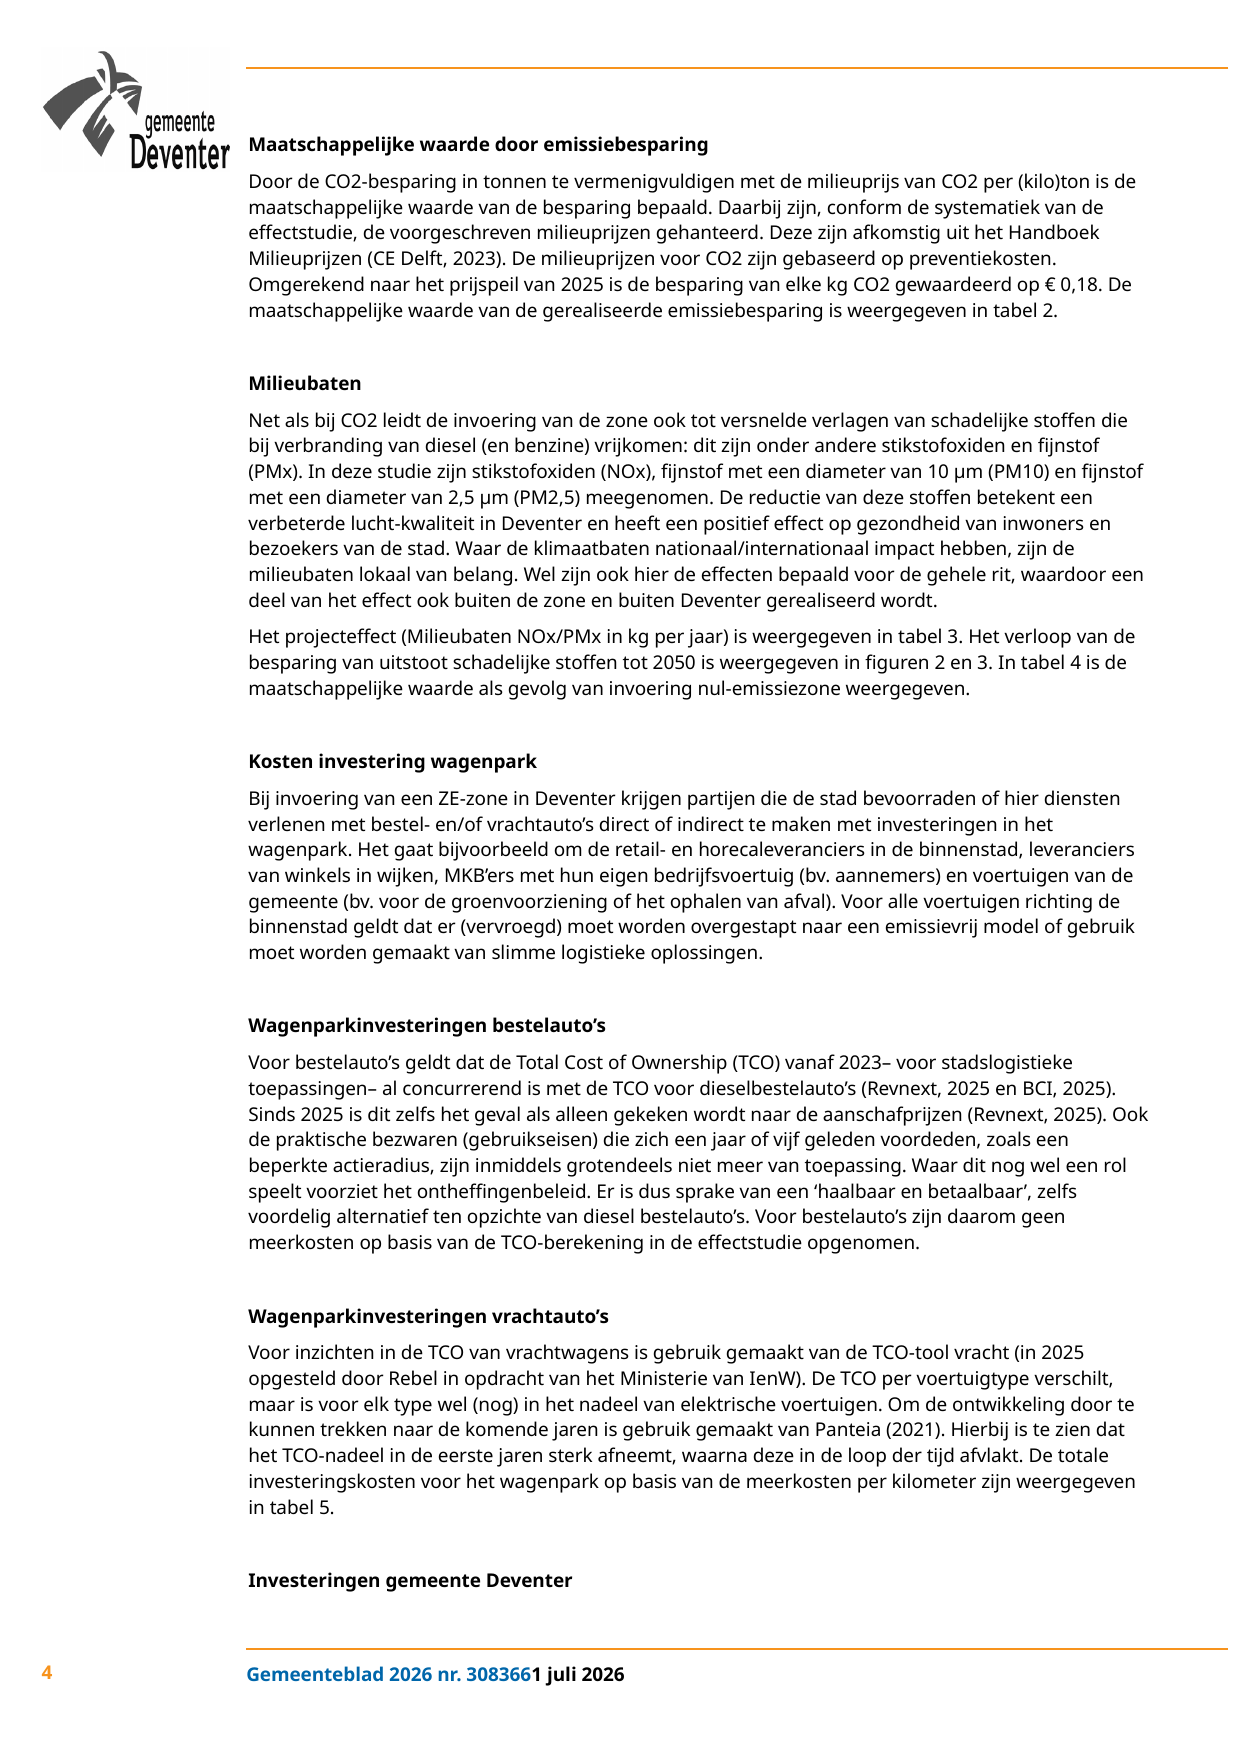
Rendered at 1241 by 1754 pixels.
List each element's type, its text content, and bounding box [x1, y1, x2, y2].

text Wagenparkinvesteringen vrachtauto’s [248, 1303, 1152, 1328]
text Milieubaten [248, 370, 1152, 396]
text Het projecteffect (Milieubaten NOx/PMx in kg per jaar) is weergegeven in tabel 3. Het verloop van de besparing van uitstoot schadelijke stoffen tot 2050 is weergegeven in figuren 2 en 3. In tabel 4 is de maatschappelijke waarde als gevolg van invoering nul-emissiezone weergegeven. [248, 623, 1152, 701]
picture [41, 47, 231, 172]
text Net als bij CO2 leidt de invoering van de zone ook tot versnelde verlagen van schadelijke stoffen die bij verbranding van diesel (en benzine) vrijkomen: dit zijn onder andere stikstofoxiden en fijnstof (PMx). In deze studie zijn stikstofoxiden (NOx), fijnstof met een diameter van 10 µm (PM10) en fijnstof met een diameter van 2,5 µm (PM2,5) meegenomen. De reductie van deze stoffen betekent een verbeterde lucht-kwaliteit in Deventer en heeft een positief effect op gezondheid van inwoners en bezoekers van de stad. Waar de klimaatbaten nationaal/internationaal impact hebben, zijn de milieubaten lokaal van belang. Wel zijn ook hier de effecten bepaald voor de gehele rit, waardoor een deel van het effect ook buiten de zone en buiten Deventer gerealiseerd wordt. [248, 407, 1152, 613]
text Wagenparkinvesteringen bestelauto’s [248, 1013, 1152, 1038]
text Maatschappelijke waarde door emissiebesparing [248, 131, 1152, 157]
text Kosten investering wagenpark [248, 748, 1152, 774]
text Voor bestelauto’s geldt dat de Total Cost of Ownership (TCO) vanaf 2023– voor stadslogistieke toepassingen– al concurrerend is met de TCO voor dieselbestelauto’s (Revnext, 2025 en BCI, 2025). Sinds 2025 is dit zelfs het geval als alleen gekeken wordt naar de aanschafprijzen (Revnext, 2025). Ook de praktische bezwaren (gebruikseisen) die zich een jaar of vijf geleden voordeden, zoals een beperkte actieradius, zijn inmiddels grotendeels niet meer van toepassing. Waar dit nog wel een rol speelt voorziet het ontheffingenbeleid. Er is dus sprake van een ‘haalbaar en betaalbaar’, zelfs voordelig alternatief ten opzichte van diesel bestelauto’s. Voor bestelauto’s zijn daarom geen meerkosten op basis van de TCO-berekening in de effectstudie opgenomen. [248, 1049, 1152, 1255]
text Bij invoering van een ZE-zone in Deventer krijgen partijen die de stad bevoorraden of hier diensten verlenen met bestel- en/of vrachtauto’s direct of indirect te maken met investeringen in het wagenpark. Het gaat bijvoorbeeld om de retail- en horecaleveranciers in de binnenstad, leveranciers van winkels in wijken, MKB’ers met hun eigen bedrijfsvoertuig (bv. aannemers) en voertuigen van de gemeente (bv. voor de groenvoorziening of het ophalen van afval). Voor alle voertuigen richting de binnenstad geldt dat er (vervroegd) moet worden overgestapt naar een emissievrij model of gebruik moet worden gemaakt van slimme logistieke oplossingen. [248, 785, 1152, 965]
text Door de CO2-besparing in tonnen te vermenigvuldigen met de milieuprijs van CO2 per (kilo)ton is de maatschappelijke waarde van de besparing bepaald. Daarbij zijn, conform de systematiek van de effectstudie, de voorgeschreven milieuprijzen gehanteerd. Deze zijn afkomstig uit het Handboek Milieuprijzen (CE Delft, 2023). De milieuprijzen voor CO2 zijn gebaseerd op preventiekosten. Omgerekend naar het prijspeil van 2025 is de besparing van elke kg CO2 gewaardeerd op € 0,18. De maatschappelijke waarde van de gerealiseerde emissiebesparing is weergegeven in tabel 2. [248, 168, 1152, 322]
text Investeringen gemeente Deventer [248, 1567, 1152, 1593]
text Voor inzichten in de TCO van vrachtwagens is gebruik gemaakt van de TCO-tool vracht (in 2025 opgesteld door Rebel in opdracht van het Ministerie van IenW). De TCO per voertuigtype verschilt, maar is voor elk type wel (nog) in het nadeel van elektrische voertuigen. Om de ontwikkeling door te kunnen trekken naar de komende jaren is gebruik gemaakt van Panteia (2021). Hierbij is te zien dat het TCO-nadeel in de eerste jaren sterk afneemt, waarna deze in de loop der tijd afvlakt. De totale investeringskosten voor het wagenpark op basis van de meerkosten per kilometer zijn weergegeven in tabel 5. [248, 1339, 1152, 1519]
